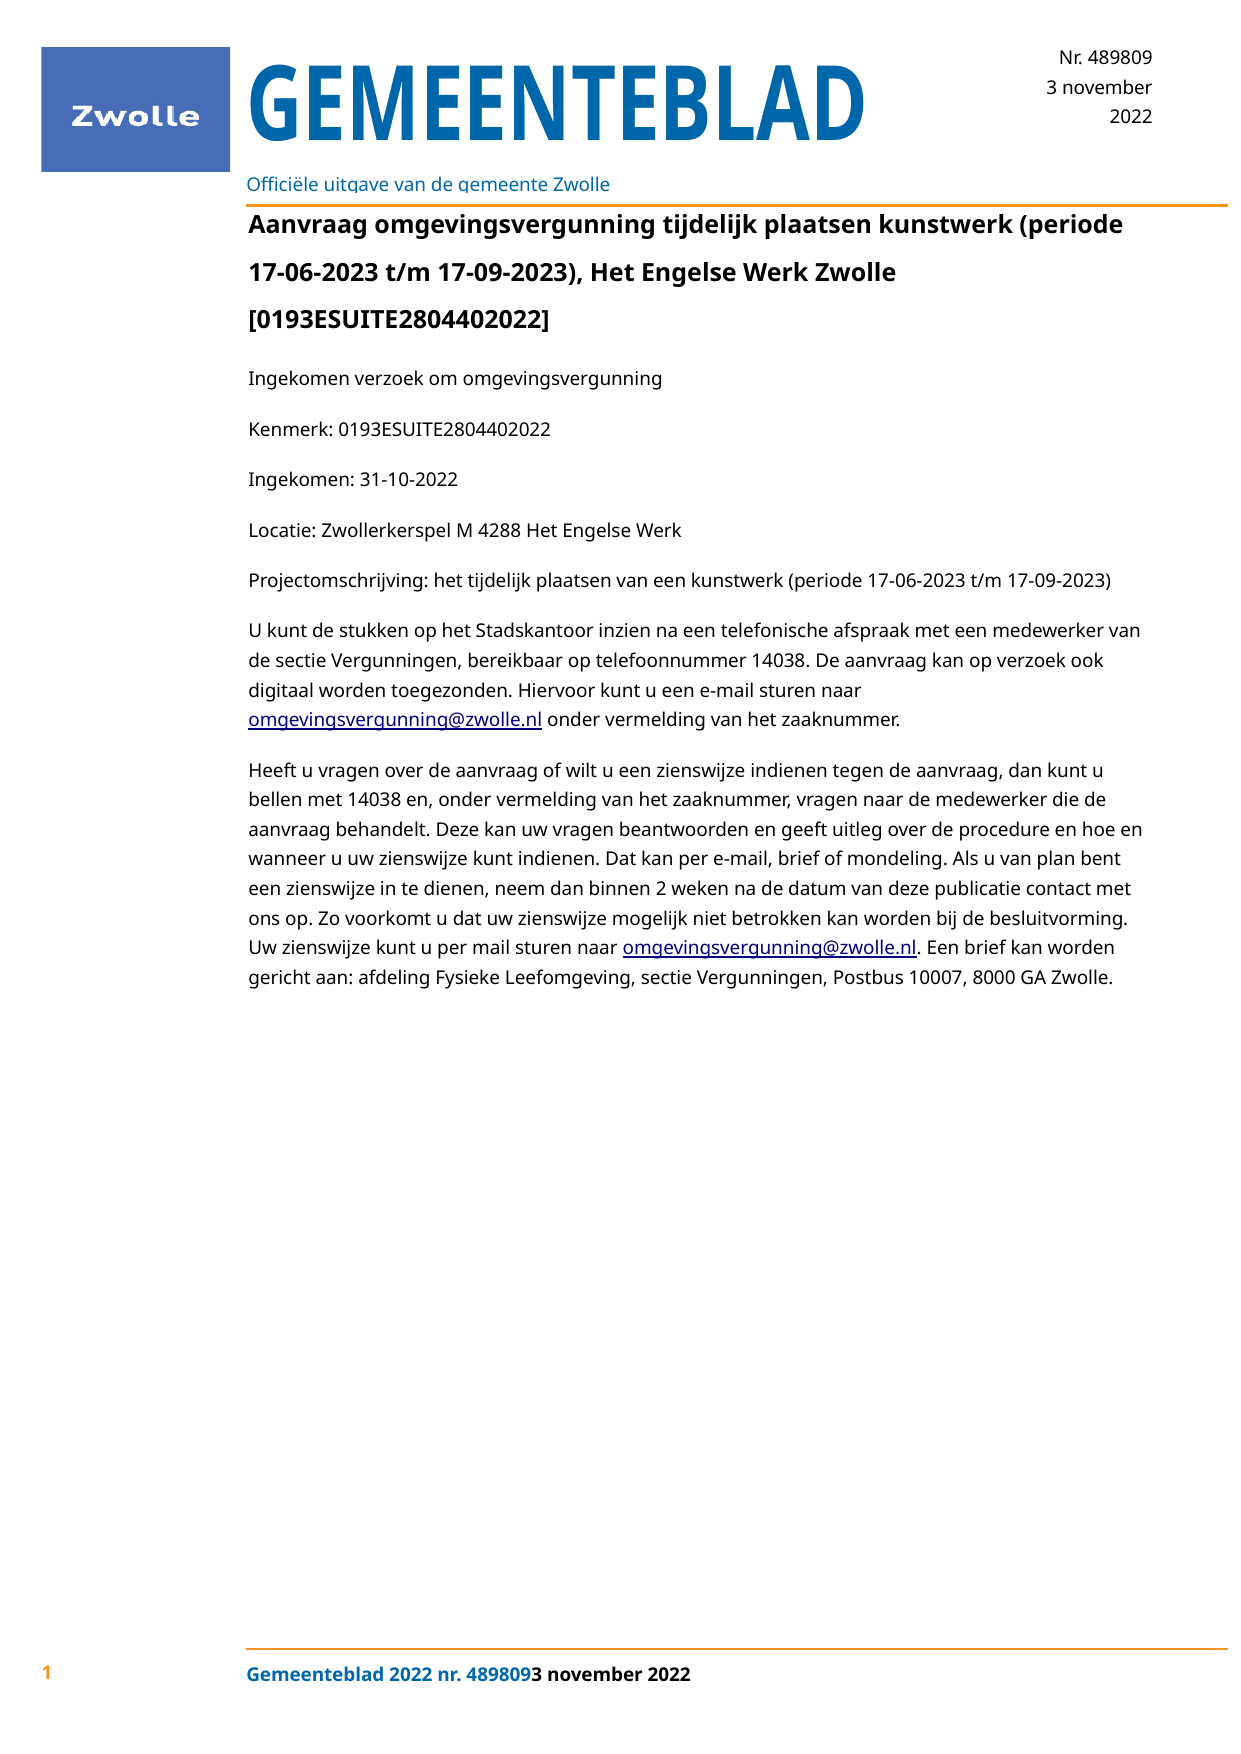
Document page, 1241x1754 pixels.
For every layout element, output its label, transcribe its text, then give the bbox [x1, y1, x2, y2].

text Aanvraag omgevingsvergunning tijdelijk plaatsen kunstwerk (periode 17-06-2023 t/m 17-09-2023), Het Engelse Werk Zwolle [0193ESUITE2804402022] [248, 207, 1152, 336]
text Heeft u vragen over de aanvraag of wilt u een zienswijze indienen tegen de aanvraag, dan kunt u bellen met 14038 en, onder vermelding van het zaaknummer, vragen naar de medewerker die de aanvraag behandelt. Deze kan uw vragen beantwoorden en geeft uitleg over de procedure en hoe en wanneer u uw zienswijze kunt indienen. Dat kan per e-mail, brief of mondeling. Als u van plan bent een zienswijze in te dienen, neem dan binnen 2 weken na de datum van deze publicatie contact met ons op. Zo voorkomt u dat uw zienswijze mogelijk niet betrokken kan worden bij de besluitvorming. Uw zienswijze kunt u per mail sturen naar omgevingsvergunning@zwolle.nl. Een brief kan worden gericht aan: afdeling Fysieke Leefomgeving, sectie Vergunningen, Postbus 10007, 8000 GA Zwolle. [248, 757, 1152, 989]
text Ingekomen verzoek om omgevingsvergunning [248, 366, 1152, 391]
text Projectomschrijving: het tijdelijk plaatsen van een kunstwerk (periode 17-06-2023 t/m 17-09-2023) [248, 567, 1152, 593]
picture [41, 47, 231, 172]
text Kenmerk: 0193ESUITE2804402022 [248, 416, 1152, 442]
text U kunt de stukken op het Stadskantoor inzien na een telefonische afspraak met een medewerker van de sectie Vergunningen, bereikbaar op telefoonnummer 14038. De aanvraag kan op verzoek ook digitaal worden toegezonden. Hiervoor kunt u een e-mail sturen naar omgevingsvergunning@zwolle.nl onder vermelding van het zaaknummer. [248, 618, 1152, 732]
text Ingekomen: 31-10-2022 [248, 466, 1152, 492]
text Locatie: Zwollerkerspel M 4288 Het Engelse Werk [248, 517, 1152, 542]
